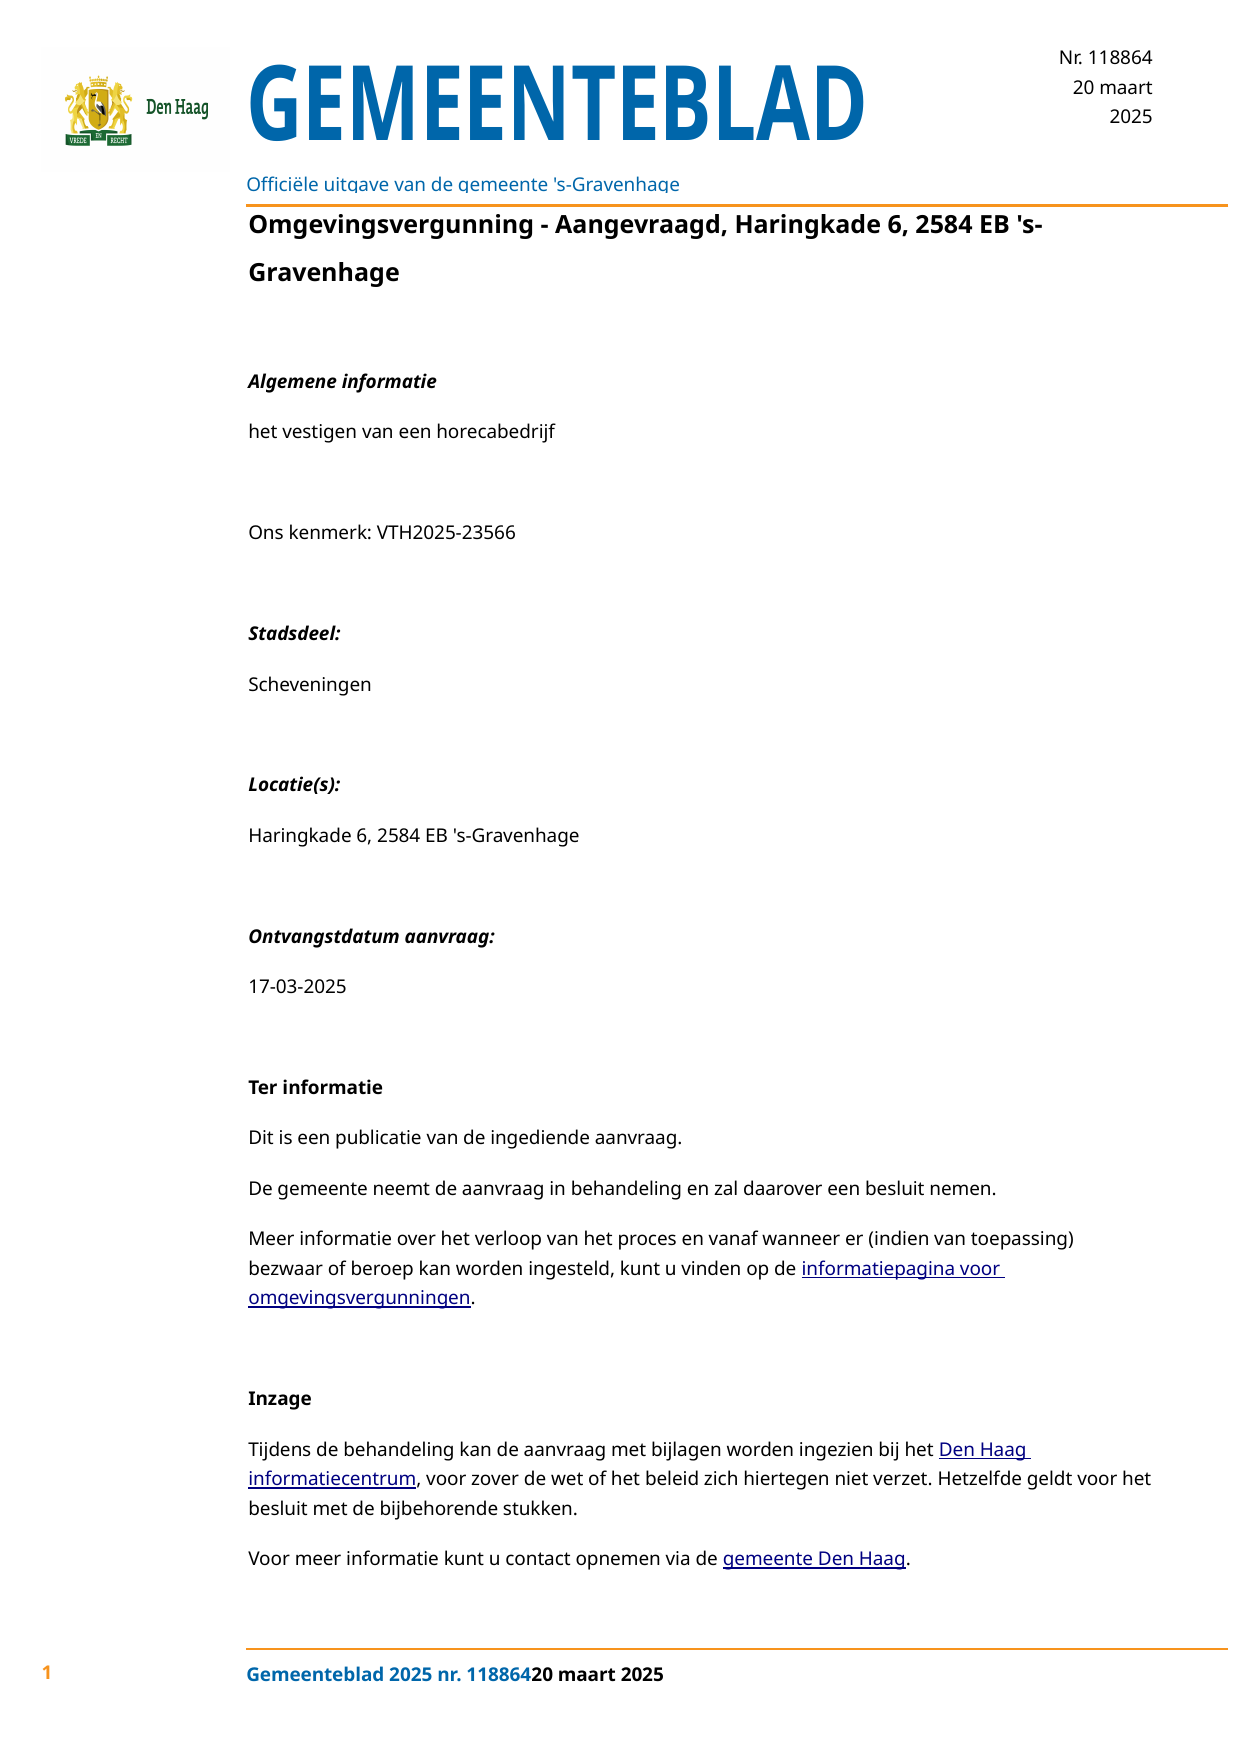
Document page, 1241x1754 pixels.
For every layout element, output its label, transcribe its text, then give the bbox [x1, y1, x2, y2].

text Ter informatie [248, 1074, 1152, 1100]
text Locatie(s): [248, 772, 1152, 797]
text Dit is een publicatie van de ingediende aanvraag. [248, 1124, 1152, 1150]
text Tijdens de behandeling kan de aanvraag met bijlagen worden ingezien bij het Den Haag informatiecentrum, voor zover de wet of het beleid zich hiertegen niet verzet. Hetzelfde geldt voor het besluit met de bijbehorende stukken. [248, 1436, 1152, 1521]
text het vestigen van een horecabedrijf [248, 419, 1152, 444]
text Ons kenmerk: VTH2025-23566 [248, 519, 1152, 545]
text Ontvangstdatum aanvraag: [248, 923, 1152, 949]
text Algemene informatie [248, 368, 1152, 394]
text Meer informatie over het verloop van het proces en vanaf wanneer er (indien van toepassing) bezwaar of beroep kan worden ingesteld, kunt u vinden op de informatiepagina voor omgevingsvergunningen. [248, 1225, 1152, 1310]
text 17-03-2025 [248, 973, 1152, 999]
text Omgevingsvergunning - Aangevraagd, Haringkade 6, 2584 EB 's-Gravenhage [248, 207, 1152, 288]
picture [41, 47, 231, 172]
text De gemeente neemt de aanvraag in behandeling en zal daarover een besluit nemen. [248, 1175, 1152, 1201]
text Scheveningen [248, 671, 1152, 697]
text Stadsdeel: [248, 620, 1152, 646]
text Haringkade 6, 2584 EB 's-Gravenhage [248, 822, 1152, 848]
text Inzage [248, 1385, 1152, 1411]
text Voor meer informatie kunt u contact opnemen via de gemeente Den Haag. [248, 1545, 1152, 1571]
